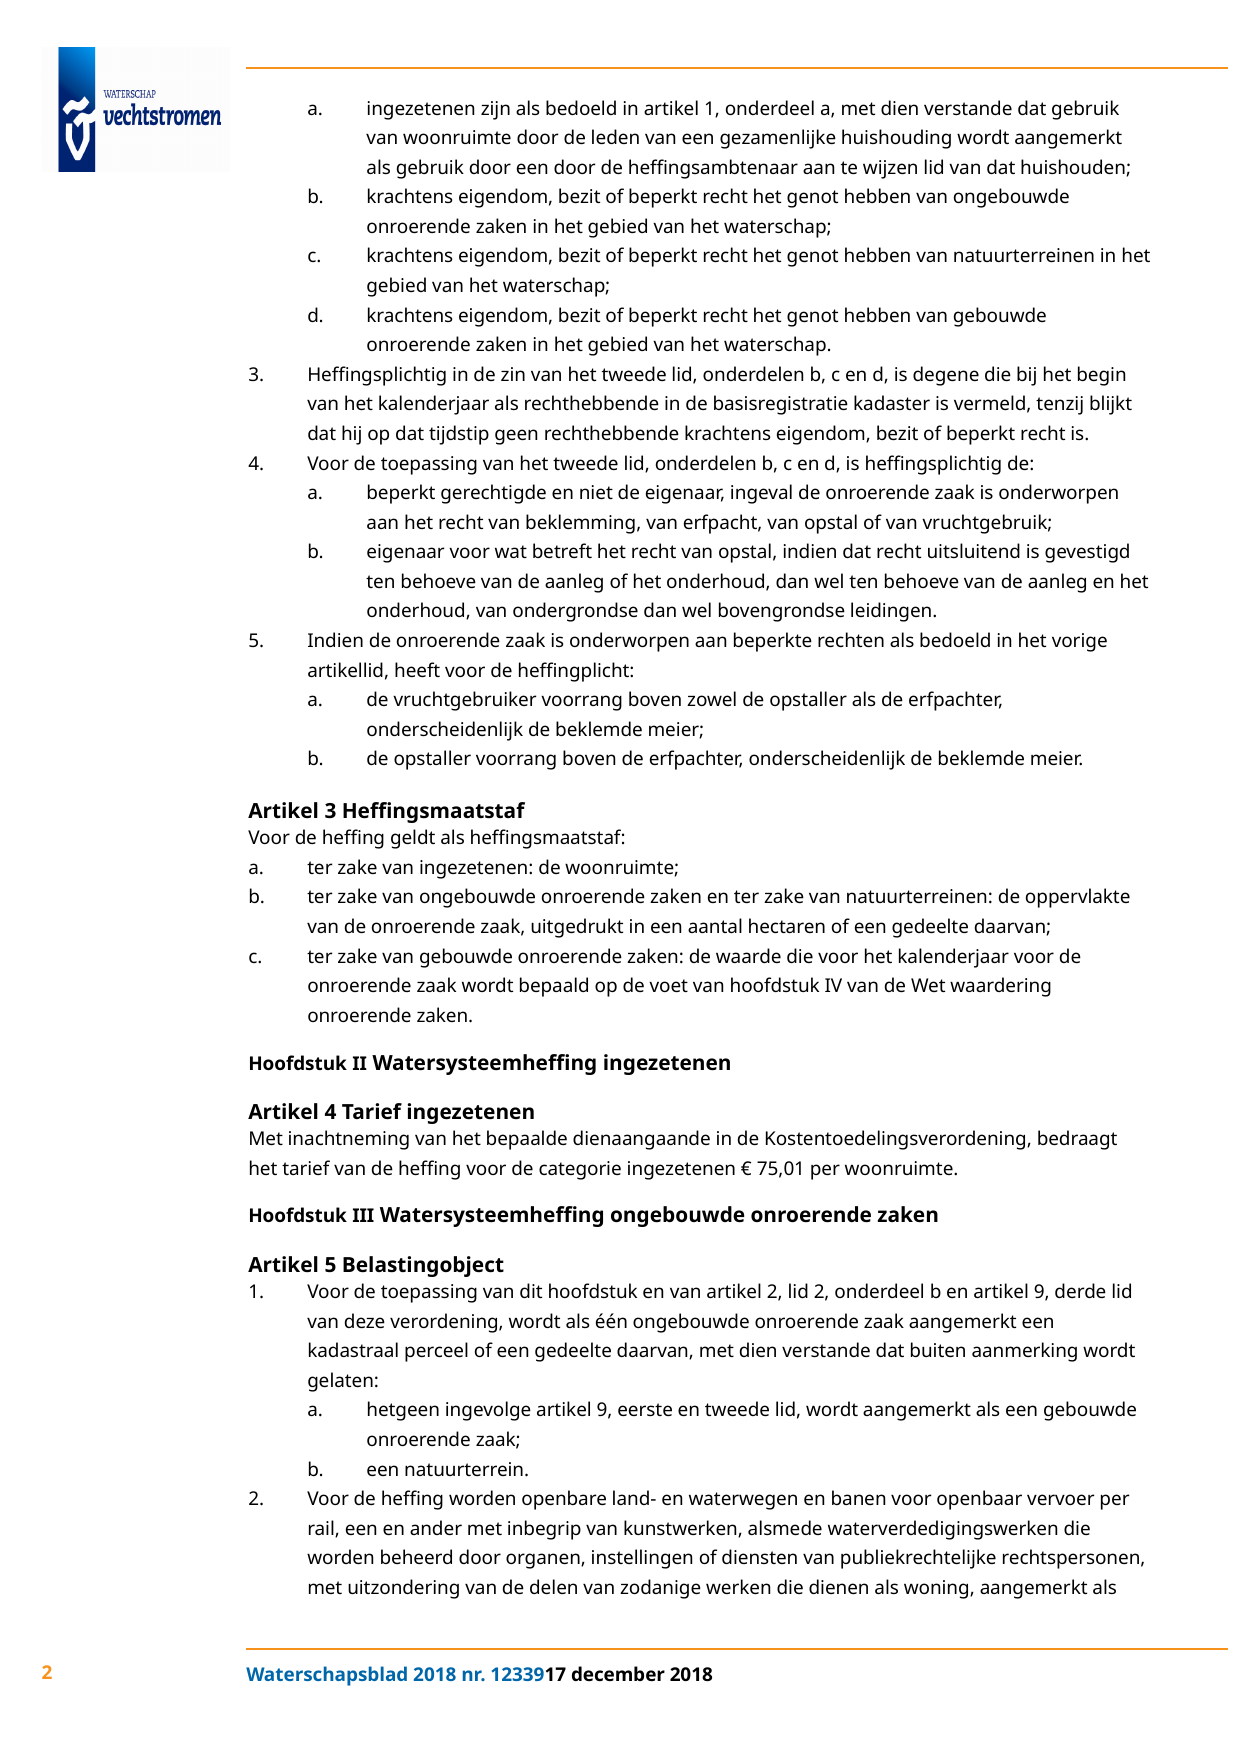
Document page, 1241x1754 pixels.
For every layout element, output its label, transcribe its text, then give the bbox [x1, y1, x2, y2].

list hetgeen ingevolge artikel 9, eerste en tweede lid, wordt aangemerkt als een gebouwde onroerende zaak; [307, 1397, 1152, 1452]
list Voor de toepassing van het tweede lid, onderdelen b, c en d, is heffingsplichtig de: [248, 450, 1152, 476]
list ter zake van ongebouwde onroerende zaken en ter zake van natuurterreinen: de oppervlakte van de onroerende zaak, uitgedrukt in een aantal hectaren of een gedeelte daarvan; [248, 884, 1152, 939]
text Artikel 3 Heffingsmaatstaf [248, 796, 1152, 824]
list Heffingsplichtig in de zin van het tweede lid, onderdelen b, c en d, is degene die bij het begin van het kalenderjaar als rechthebbende in de basisregistratie kadaster is vermeld, tenzij blijkt dat hij op dat tijdstip geen rechthebbende krachtens eigendom, bezit of beperkt recht is. [248, 361, 1152, 446]
list krachtens eigendom, bezit of beperkt recht het genot hebben van gebouwde onroerende zaken in het gebied van het waterschap. [307, 302, 1152, 357]
list Voor de toepassing van dit hoofdstuk en van artikel 2, lid 2, onderdeel b en artikel 9, derde lid van deze verordening, wordt als één ongebouwde onroerende zaak aangemerkt een kadastraal perceel of een gedeelte daarvan, met dien verstande dat buiten aanmerking wordt gelaten: [248, 1278, 1152, 1393]
text Artikel 4 Tarief ingezetenen [248, 1097, 1152, 1125]
list ter zake van ingezetenen: de woonruimte; [248, 854, 1152, 880]
text Hoofdstuk III Watersysteemheffing ongebouwde onroerende zaken [248, 1201, 1152, 1229]
list Indien de onroerende zaak is onderworpen aan beperkte rechten als bedoeld in het vorige artikellid, heeft voor de heffingplicht: [248, 627, 1152, 683]
list ingezetenen zijn als bedoeld in artikel 1, onderdeel a, met dien verstande dat gebruik van woonruimte door de leden van een gezamenlijke huishouding wordt aangemerkt als gebruik door een door de heffingsambtenaar aan te wijzen lid van dat huishouden; [307, 95, 1152, 180]
list Voor de heffing worden openbare land- en waterwegen en banen voor openbaar vervoer per rail, een en ander met inbegrip van kunstwerken, alsmede waterverdedigingswerken die worden beheerd door organen, instellingen of diensten van publiekrechtelijke rechtspersonen, met uitzondering van de delen van zodanige werken die dienen als woning, aangemerkt als [248, 1485, 1152, 1600]
list een natuurterrein. [307, 1456, 1152, 1481]
text Met inachtneming van het bepaalde dienaangaande in de Kostentoedelingsverordening, bedraagt het tarief van de heffing voor de categorie ingezetenen € 75,01 per woonruimte. [248, 1125, 1152, 1181]
list beperkt gerechtigde en niet de eigenaar, ingeval de onroerende zaak is onderworpen aan het recht van beklemming, van erfpacht, van opstal of van vruchtgebruik; [307, 479, 1152, 535]
list ter zake van gebouwde onroerende zaken: de waarde die voor het kalenderjaar voor de onroerende zaak wordt bepaald op de voet van hoofdstuk IV van de Wet waardering onroerende zaken. [248, 943, 1152, 1028]
list de vruchtgebruiker voorrang boven zowel de opstaller als de erfpachter, onderscheidenlijk de beklemde meier; [307, 686, 1152, 742]
list eigenaar voor wat betreft het recht van opstal, indien dat recht uitsluitend is gevestigd ten behoeve van de aanleg of het onderhoud, dan wel ten behoeve van de aanleg en het onderhoud, van ondergrondse dan wel bovengrondse leidingen. [307, 538, 1152, 623]
text Hoofdstuk II Watersysteemheffing ingezetenen [248, 1048, 1152, 1076]
list krachtens eigendom, bezit of beperkt recht het genot hebben van natuurterreinen in het gebied van het waterschap; [307, 243, 1152, 298]
text Artikel 5 Belastingobject [248, 1250, 1152, 1278]
text Voor de heffing geldt als heffingsmaatstaf: [248, 824, 1152, 850]
list krachtens eigendom, bezit of beperkt recht het genot hebben van ongebouwde onroerende zaken in het gebied van het waterschap; [307, 183, 1152, 239]
list de opstaller voorrang boven de erfpachter, onderscheidenlijk de beklemde meier. [307, 746, 1152, 771]
picture [41, 47, 231, 172]
